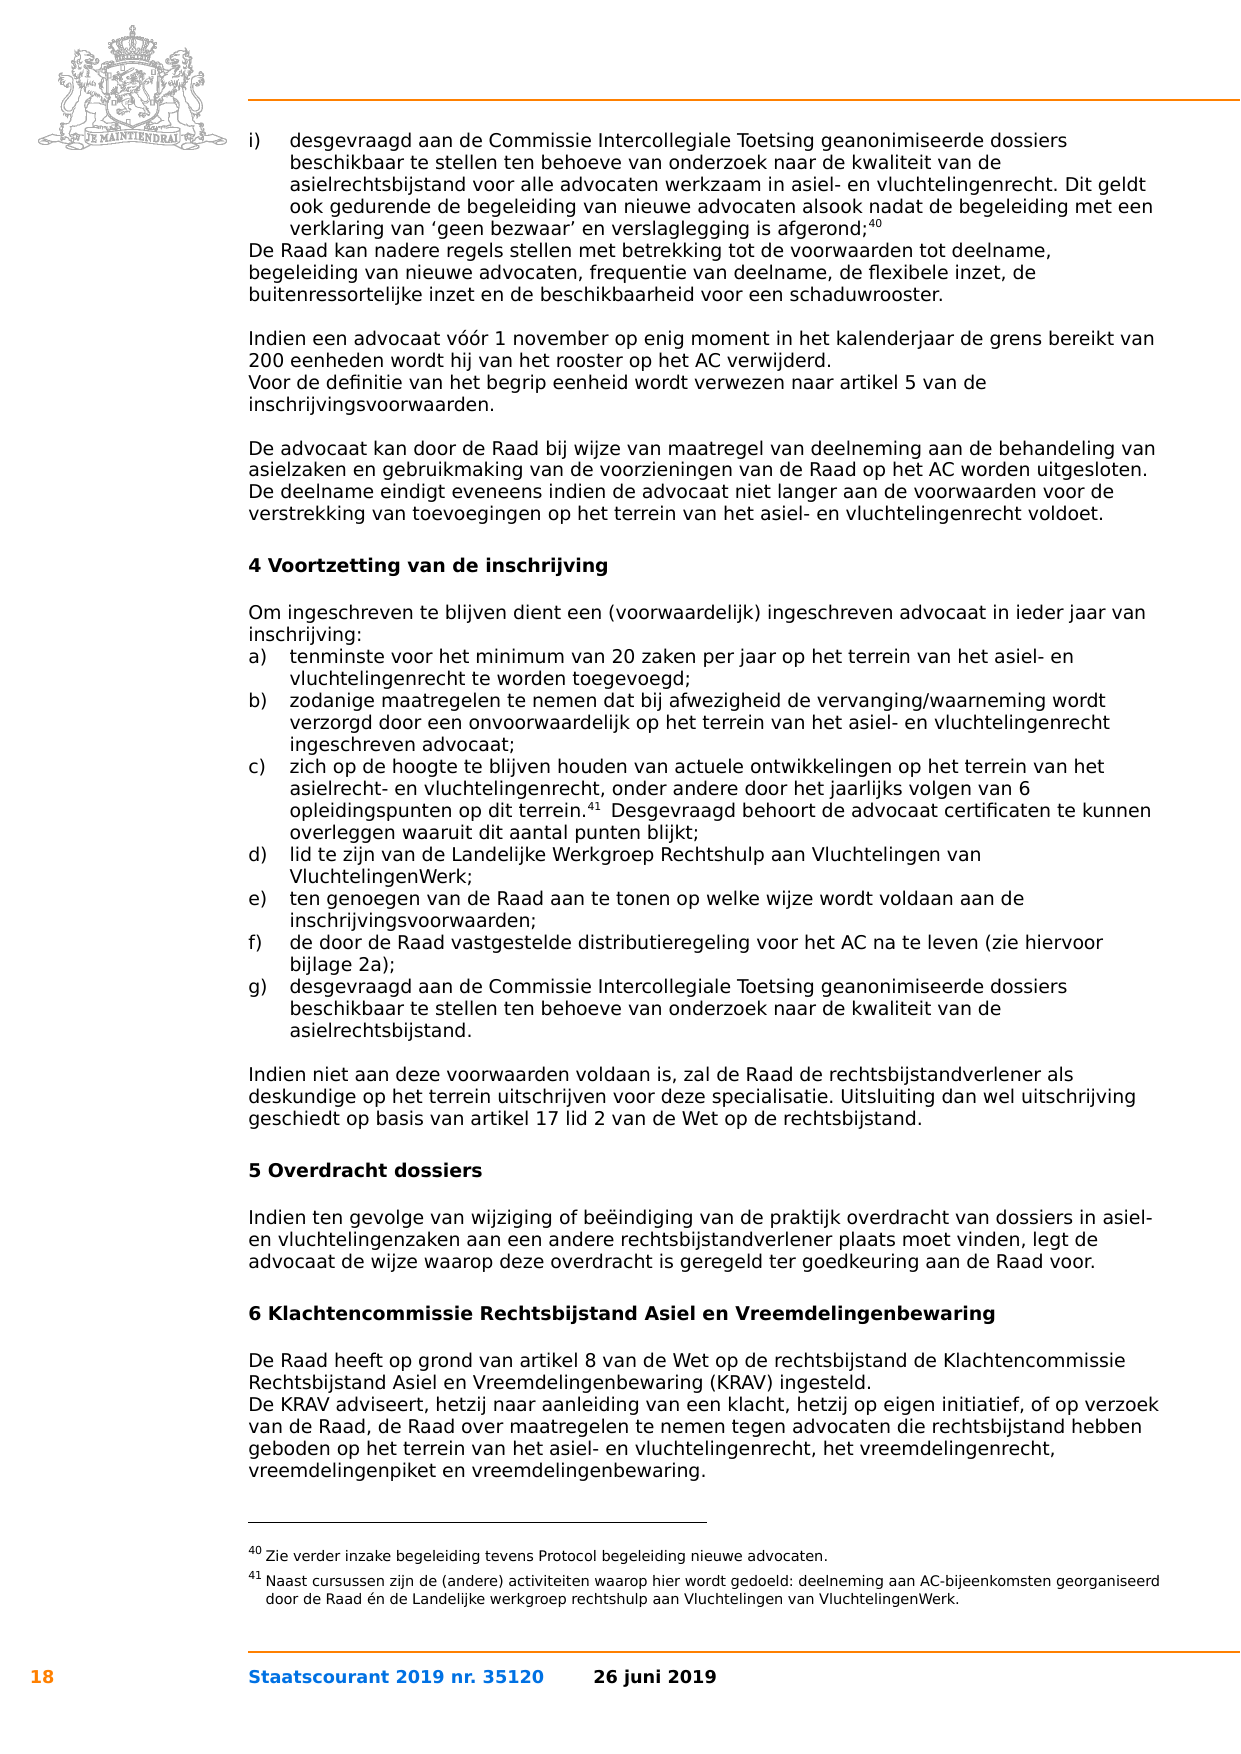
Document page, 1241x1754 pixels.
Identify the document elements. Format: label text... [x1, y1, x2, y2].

text f) de door de Raad vastgestelde distributieregeling voor het AC na te leven (zie hiervoor bijlage 2a); [248, 932, 1163, 976]
text g) desgevraagd aan de Commissie Intercollegiale Toetsing geanonimiseerde dossiers beschikbaar te stellen ten behoeve van onderzoek naar de kwaliteit van de asielrechtsbijstand. [248, 976, 1163, 1042]
text Indien een advocaat vóór 1 november op enig moment in het kalenderjaar de grens bereikt van 200 eenheden wordt hij van het rooster op het AC verwijderd. [248, 328, 1163, 372]
text e) ten genoegen van de Raad aan te tonen op welke wijze wordt voldaan aan de inschrijvingsvoorwaarden; [248, 888, 1163, 932]
subtitle 6 Klachtencommissie Rechtsbijstand Asiel en Vreemdelingenbewaring [248, 1303, 1163, 1324]
text b) zodanige maatregelen te nemen dat bij afwezigheid de vervanging/waarneming wordt verzorgd door een onvoorwaardelijk op het terrein van het asiel- en vluchtelingenrecht ingeschreven advocaat; [248, 690, 1163, 756]
text De KRAV adviseert, hetzij naar aanleiding van een klacht, hetzij op eigen initiatief, of op verzoek van de Raad, de Raad over maatregelen te nemen tegen advocaten die rechtsbijstand hebben geboden op het terrein van het asiel- en vluchtelingenrecht, het vreemdelingenrecht, vreemdelingenpiket en vreemdelingenbewaring. [248, 1393, 1163, 1481]
text De Raad heeft op grond van artikel 8 van de Wet op de rechtsbijstand de Klachtencommissie Rechtsbijstand Asiel en Vreemdelingenbewaring (KRAV) ingesteld. [248, 1349, 1163, 1393]
picture [38, 25, 227, 150]
text Zie verder inzake begeleiding tevens Protocol begeleiding nieuwe advocaten. [248, 1544, 1163, 1566]
text c) zich op de hoogte te blijven houden van actuele ontwikkelingen op het terrein van het asielrecht- en vluchtelingenrecht, onder andere door het jaarlijks volgen van 6 opleidingspunten op dit terrein. Desgevraagd behoort de advocaat certificaten te kunnen overleggen waaruit dit aantal punten blijkt; [248, 756, 1163, 844]
text Indien niet aan deze voorwaarden voldaan is, zal de Raad de rechtsbijstandverlener als deskundige op het terrein uitschrijven voor deze specialisatie. Uitsluiting dan wel uitschrijving geschiedt op basis van artikel 17 lid 2 van de Wet op de rechtsbijstand. [248, 1064, 1163, 1130]
text De Raad kan nadere regels stellen met betrekking tot de voorwaarden tot deelname, begeleiding van nieuwe advocaten, frequentie van deelname, de flexibele inzet, de buitenressortelijke inzet en de beschikbaarheid voor een schaduwrooster. [248, 240, 1163, 306]
text Voor de definitie van het begrip eenheid wordt verwezen naar artikel 5 van de inschrijvingsvoorwaarden. [248, 372, 1163, 416]
text a) tenminste voor het minimum van 20 zaken per jaar op het terrein van het asiel- en vluchtelingenrecht te worden toegevoegd; [248, 646, 1163, 690]
subtitle 4 Voortzetting van de inschrijving [248, 555, 1163, 577]
text Naast cursussen zijn de (andere) activiteiten waarop hier wordt gedoeld: deelneming aan AC-bijeenkomsten georganiseerd door de Raad én de Landelijke werkgroep rechtshulp aan Vluchtelingen van VluchtelingenWerk. [248, 1569, 1163, 1608]
subtitle 5 Overdracht dossiers [248, 1160, 1163, 1182]
text d) lid te zijn van de Landelijke Werkgroep Rechtshulp aan Vluchtelingen van VluchtelingenWerk; [248, 844, 1163, 888]
text De advocaat kan door de Raad bij wijze van maatregel van deelneming aan de behandeling van asielzaken en gebruikmaking van de voorzieningen van de Raad op het AC worden uitgesloten. De deelname eindigt eveneens indien de advocaat niet langer aan de voorwaarden voor de verstrekking van toevoegingen op het terrein van het asiel- en vluchtelingenrecht voldoet. [248, 437, 1163, 525]
text Om ingeschreven te blijven dient een (voorwaardelijk) ingeschreven advocaat in ieder jaar van inschrijving: [248, 602, 1163, 646]
text Indien ten gevolge van wijziging of beëindiging van de praktijk overdracht van dossiers in asiel- en vluchtelingenzaken aan een andere rechtsbijstandverlener plaats moet vinden, legt de advocaat de wijze waarop deze overdracht is geregeld ter goedkeuring aan de Raad voor. [248, 1207, 1163, 1273]
text i) desgevraagd aan de Commissie Intercollegiale Toetsing geanonimiseerde dossiers beschikbaar te stellen ten behoeve van onderzoek naar de kwaliteit van de asielrechtsbijstand voor alle advocaten werkzaam in asiel- en vluchtelingenrecht. Dit geldt ook gedurende de begeleiding van nieuwe advocaten alsook nadat de begeleiding met een verklaring van ‘geen bezwaar’ en verslaglegging is afgerond; [248, 130, 1163, 240]
